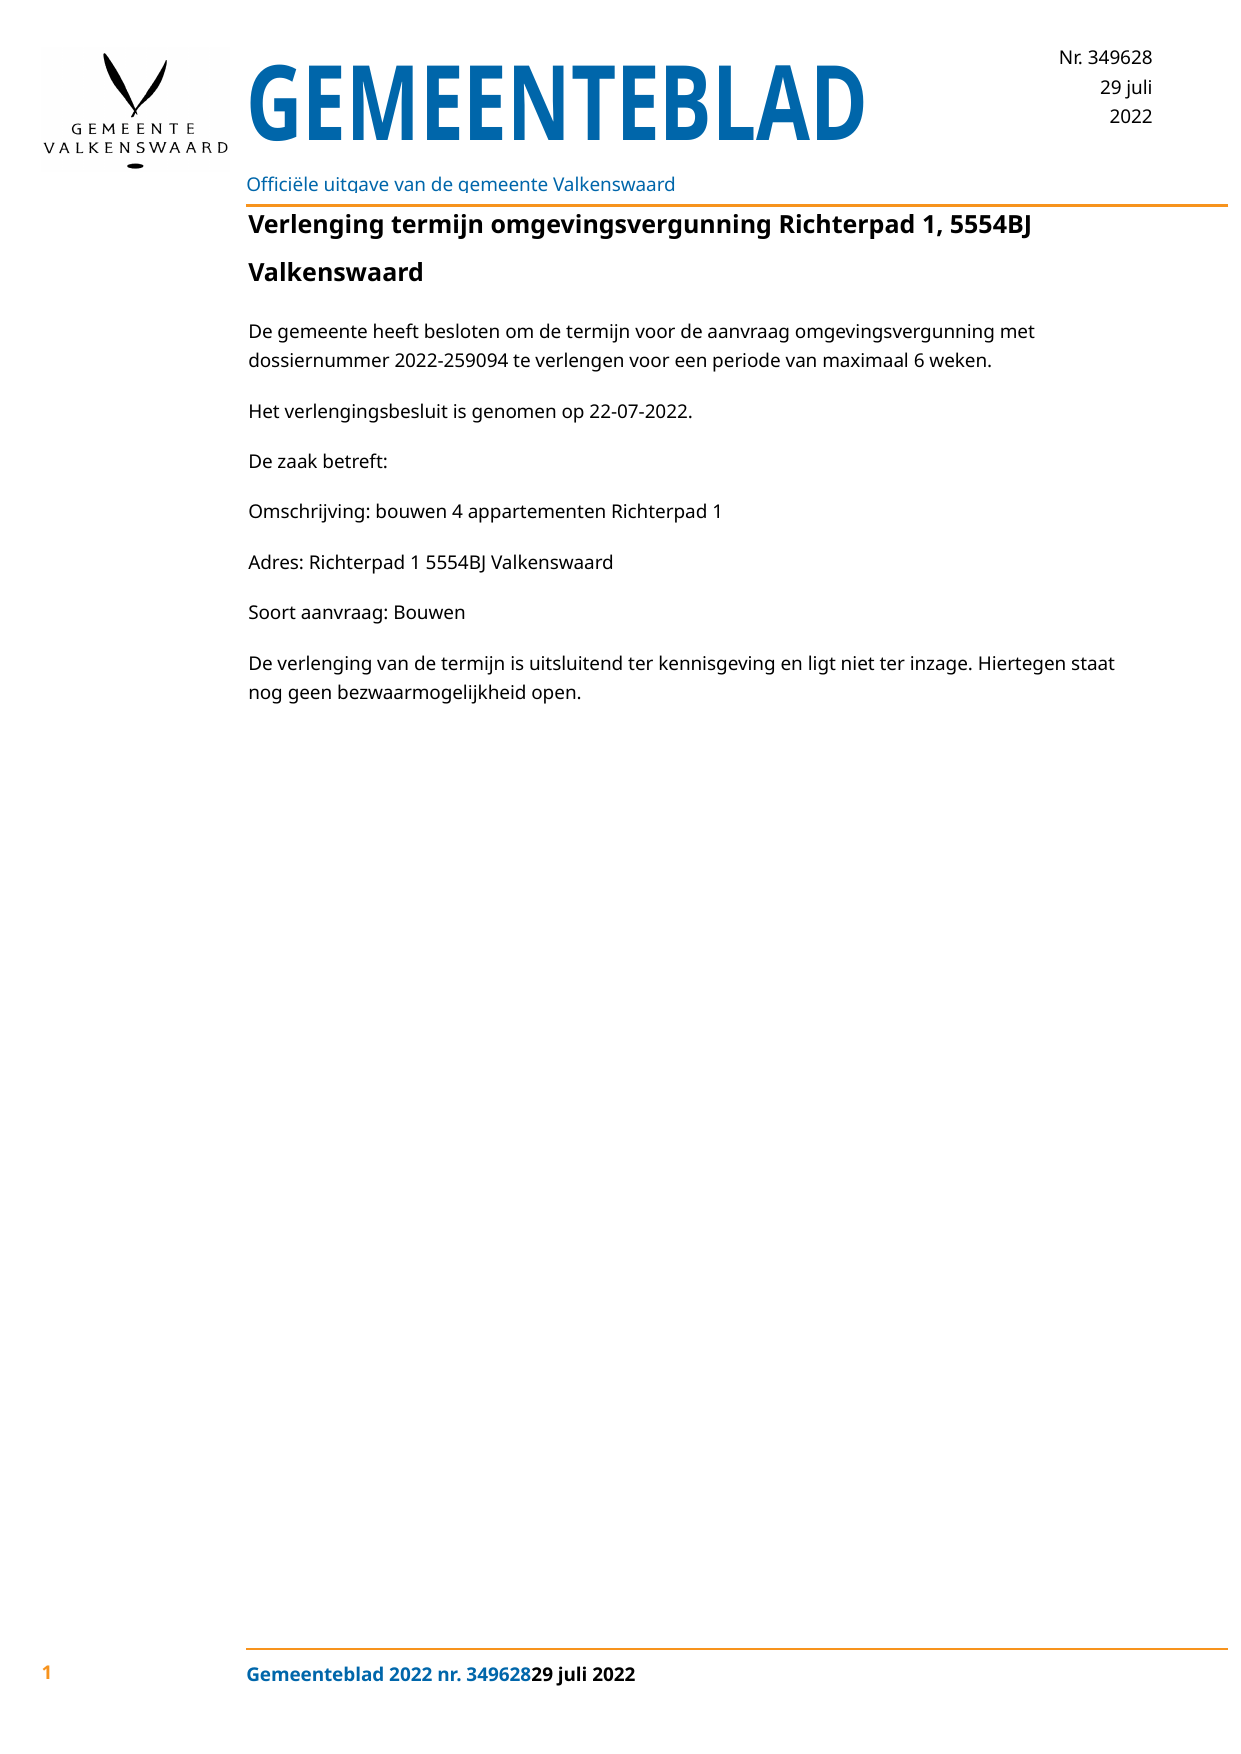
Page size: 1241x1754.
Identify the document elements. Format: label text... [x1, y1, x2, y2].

text Adres: Richterpad 1 5554BJ Valkenswaard [248, 549, 1152, 575]
text Soort aanvraag: Bouwen [248, 599, 1152, 625]
text De zaak betreft: [248, 448, 1152, 474]
picture [41, 47, 231, 172]
text Verlenging termijn omgevingsvergunning Richterpad 1, 5554BJ Valkenswaard [248, 207, 1152, 288]
text Omschrijving: bouwen 4 appartementen Richterpad 1 [248, 499, 1152, 524]
text De gemeente heeft besloten om de termijn voor de aanvraag omgevingsvergunning met dossiernummer 2022-259094 te verlengen voor een periode van maximaal 6 weken. [248, 318, 1152, 373]
text Het verlengingsbesluit is genomen op 22-07-2022. [248, 398, 1152, 424]
text De verlenging van de termijn is uitsluitend ter kennisgeving en ligt niet ter inzage. Hiertegen staat nog geen bezwaarmogelijkheid open. [248, 650, 1152, 705]
